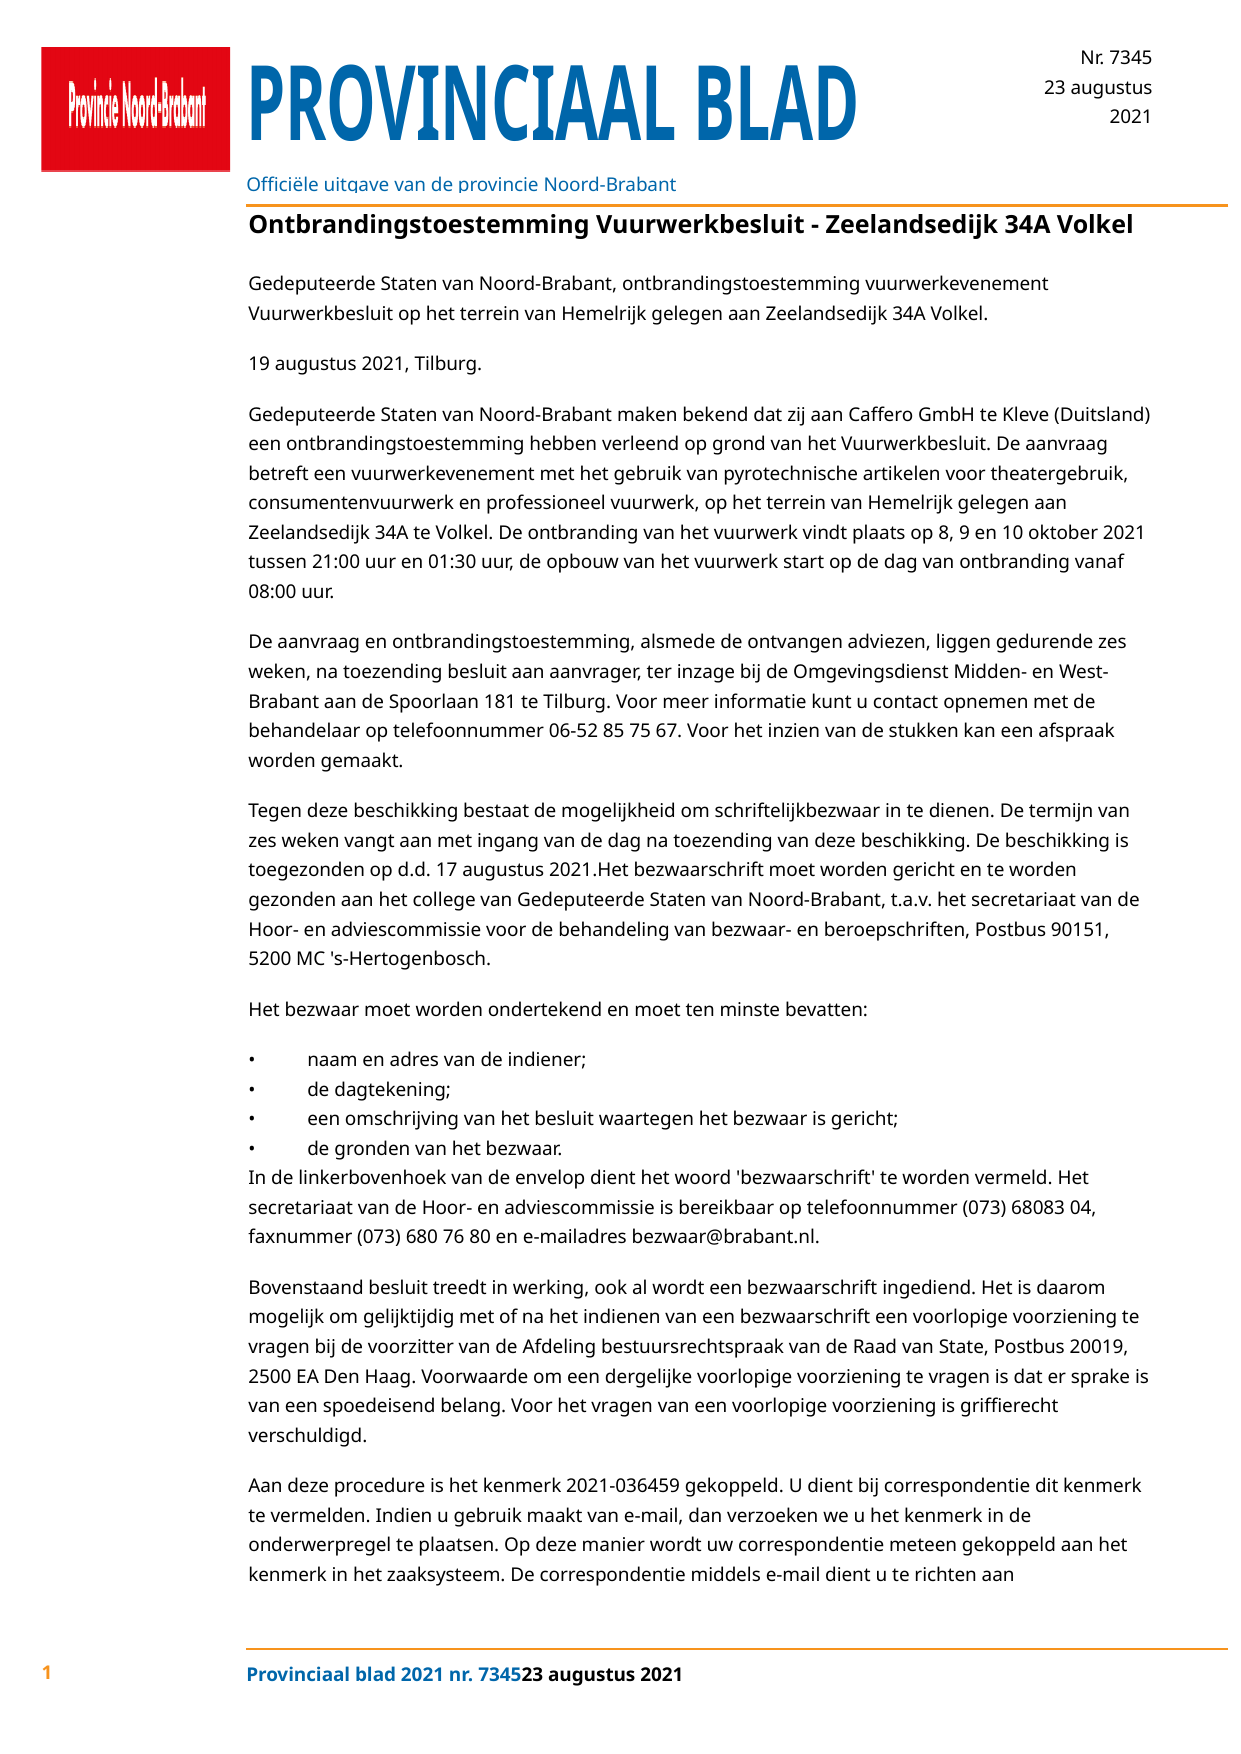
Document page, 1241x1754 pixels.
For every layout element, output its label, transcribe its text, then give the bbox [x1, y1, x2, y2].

picture [41, 47, 231, 172]
text 19 augustus 2021, Tilburg. [248, 350, 1152, 376]
text De aanvraag en ontbrandingstoestemming, alsmede de ontvangen adviezen, liggen gedurende zes weken, na toezending besluit aan aanvrager, ter inzage bij de Omgevingsdienst Midden- en West-Brabant aan de Spoorlaan 181 te Tilburg. Voor meer informatie kunt u contact opnemen met de behandelaar op telefoonnummer 06-52 85 75 67. Voor het inzien van de stukken kan een afspraak worden gemaakt. [248, 629, 1152, 773]
text Gedeputeerde Staten van Noord-Brabant, ontbrandingstoestemming vuurwerkevenement Vuurwerkbesluit op het terrein van Hemelrijk gelegen aan Zeelandsedijk 34A Volkel. [248, 270, 1152, 326]
list de dagtekening; [248, 1076, 1152, 1101]
list een omschrijving van het besluit waartegen het bezwaar is gericht; [248, 1105, 1152, 1131]
text Gedeputeerde Staten van Noord-Brabant maken bekend dat zij aan Caffero GmbH te Kleve (Duitsland) een ontbrandingstoestemming hebben verleend op grond van het Vuurwerkbesluit. De aanvraag betreft een vuurwerkevenement met het gebruik van pyrotechnische artikelen voor theatergebruik, consumentenvuurwerk en professioneel vuurwerk, op het terrein van Hemelrijk gelegen aan Zeelandsedijk 34A te Volkel. De ontbranding van het vuurwerk vindt plaats op 8, 9 en 10 oktober 2021 tussen 21:00 uur en 01:30 uur, de opbouw van het vuurwerk start op de dag van ontbranding vanaf 08:00 uur. [248, 401, 1152, 604]
text Aan deze procedure is het kenmerk 2021-036459 gekoppeld. U dient bij correspondentie dit kenmerk te vermelden. Indien u gebruik maakt van e-mail, dan verzoeken we u het kenmerk in de onderwerpregel te plaatsen. Op deze manier wordt uw correspondentie meteen gekoppeld aan het kenmerk in het zaaksysteem. De correspondentie middels e-mail dient u te richten aan [248, 1472, 1152, 1587]
text In de linkerbovenhoek van de envelop dient het woord 'bezwaarschrift' te worden vermeld. Het secretariaat van de Hoor- en adviescommissie is bereikbaar op telefoonnummer (073) 68083 04, faxnummer (073) 680 76 80 en e-mailadres bezwaar@brabant.nl. [248, 1164, 1152, 1249]
text Ontbrandingstoestemming Vuurwerkbesluit - Zeelandsedijk 34A Volkel [248, 207, 1152, 241]
text Tegen deze beschikking bestaat de mogelijkheid om schriftelijkbezwaar in te dienen. De termijn van zes weken vangt aan met ingang van de dag na toezending van deze beschikking. De beschikking is toegezonden op d.d. 17 augustus 2021.Het bezwaarschrift moet worden gericht en te worden gezonden aan het college van Gedeputeerde Staten van Noord-Brabant, t.a.v. het secretariaat van de Hoor- en adviescommissie voor de behandeling van bezwaar- en beroepschriften, Postbus 90151, 5200 MC 's-Hertogenbosch. [248, 797, 1152, 971]
text Bovenstaand besluit treedt in werking, ook al wordt een bezwaarschrift ingediend. Het is daarom mogelijk om gelijktijdig met of na het indienen van een bezwaarschrift een voorlopige voorziening te vragen bij de voorzitter van de Afdeling bestuursrechtspraak van de Raad van State, Postbus 20019, 2500 EA Den Haag. Voorwaarde om een dergelijke voorlopige voorziening te vragen is dat er sprake is van een spoedeisend belang. Voor het vragen van een voorlopige voorziening is griffierecht verschuldigd. [248, 1274, 1152, 1448]
list naam en adres van de indiener; [248, 1046, 1152, 1072]
list de gronden van het bezwaar. [248, 1135, 1152, 1161]
text Het bezwaar moet worden ondertekend en moet ten minste bevatten: [248, 996, 1152, 1021]
